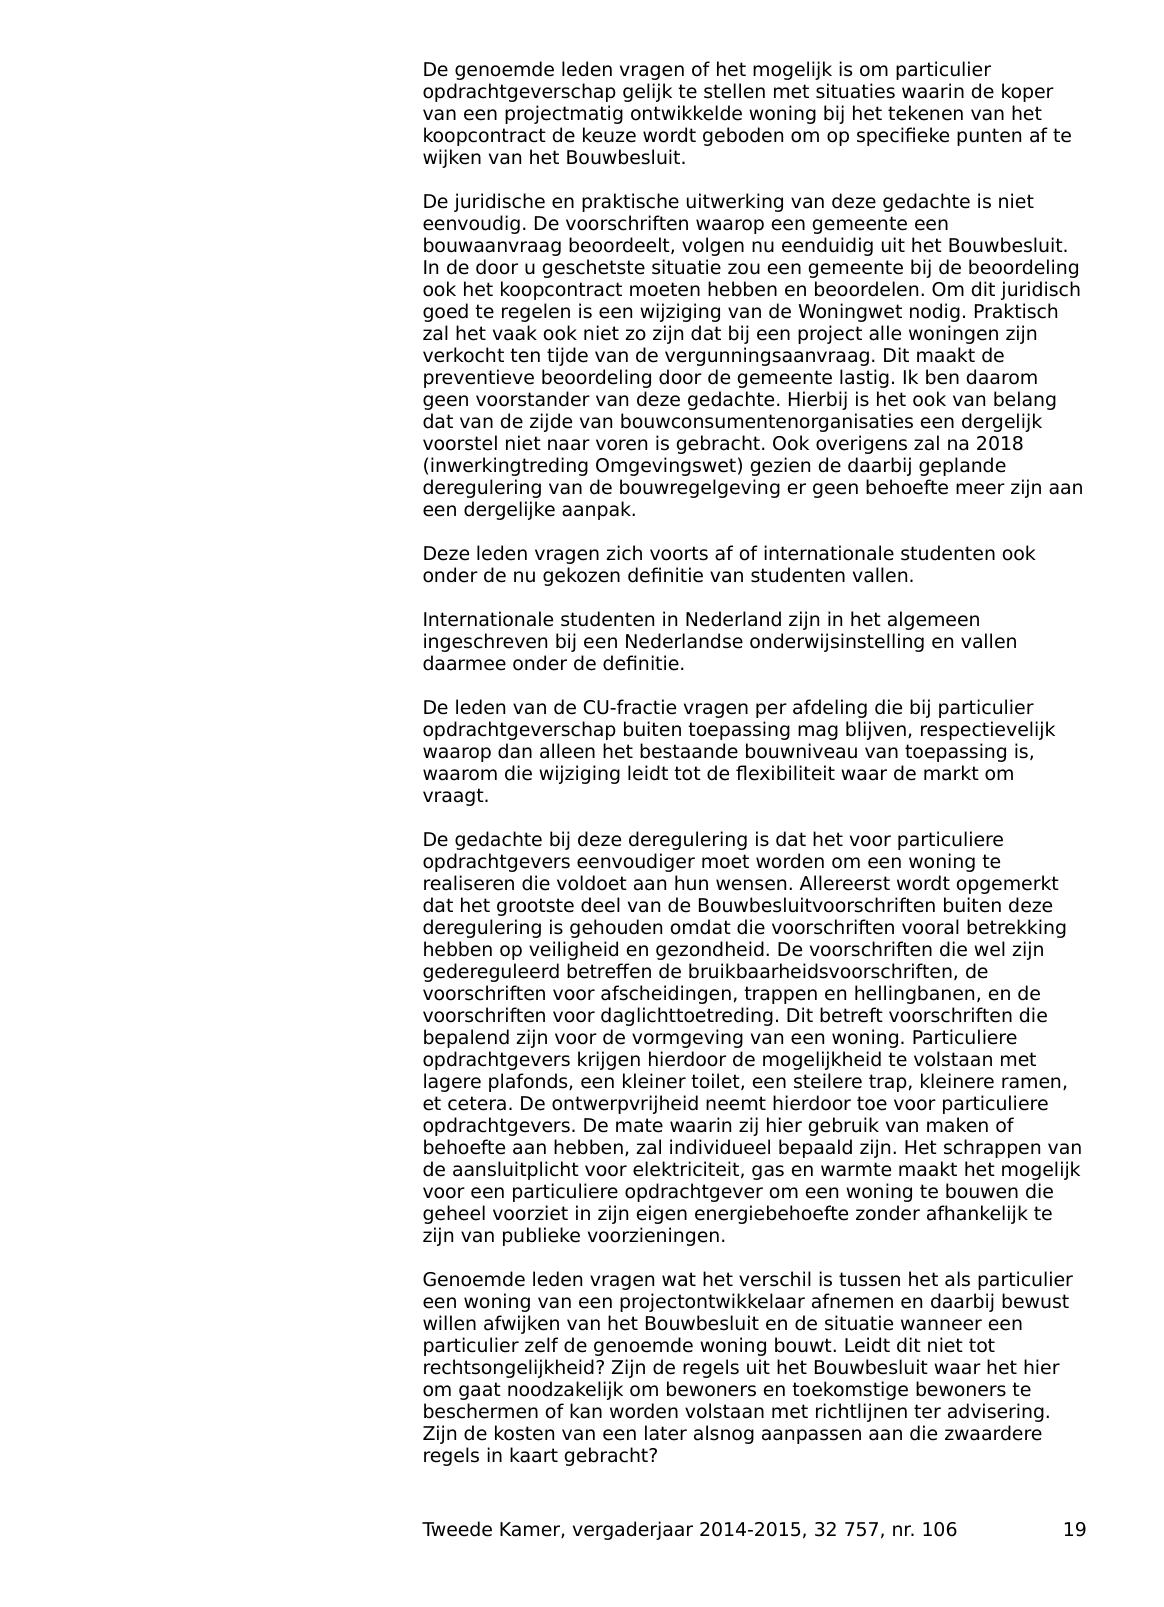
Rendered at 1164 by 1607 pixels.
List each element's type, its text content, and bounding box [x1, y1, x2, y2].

text De genoemde leden vragen of het mogelijk is om particulier opdrachtgeverschap gelijk te stellen met situaties waarin de koper van een projectmatig ontwikkelde woning bij het tekenen van het koopcontract de keuze wordt geboden om op specifieke punten af te wijken van het Bouwbesluit. [422, 59, 1087, 169]
text Deze leden vragen zich voorts af of internationale studenten ook onder de nu gekozen definitie van studenten vallen. [422, 543, 1087, 587]
text De juridische en praktische uitwerking van deze gedachte is niet eenvoudig. De voorschriften waarop een gemeente een bouwaanvraag beoordeelt, volgen nu eenduidig uit het Bouwbesluit. In de door u geschetste situatie zou een gemeente bij de beoordeling ook het koopcontract moeten hebben en beoordelen. Om dit juridisch goed te regelen is een wijziging van de Woningwet nodig. Praktisch zal het vaak ook niet zo zijn dat bij een project alle woningen zijn verkocht ten tijde van de vergunningsaanvraag. Dit maakt de preventieve beoordeling door de gemeente lastig. Ik ben daarom geen voorstander van deze gedachte. Hierbij is het ook van belang dat van de zijde van bouwconsumentenorganisaties een dergelijk voorstel niet naar voren is gebracht. Ook overigens zal na 2018 (inwerkingtreding Omgevingswet) gezien de daarbij geplande deregulering van de bouwregelgeving er geen behoefte meer zijn aan een dergelijke aanpak. [422, 191, 1087, 521]
text De gedachte bij deze deregulering is dat het voor particuliere opdrachtgevers eenvoudiger moet worden om een woning te realiseren die voldoet aan hun wensen. Allereerst wordt opgemerkt dat het grootste deel van de Bouwbesluitvoorschriften buiten deze deregulering is gehouden omdat die voorschriften vooral betrekking hebben op veiligheid en gezondheid. De voorschriften die wel zijn gedereguleerd betreffen de bruikbaarheidsvoorschriften, de voorschriften voor afscheidingen, trappen en hellingbanen, en de voorschriften voor daglichttoetreding. Dit betreft voorschriften die bepalend zijn voor de vormgeving van een woning. Particuliere opdrachtgevers krijgen hierdoor de mogelijkheid te volstaan met lagere plafonds, een kleiner toilet, een steilere trap, kleinere ramen, et cetera. De ontwerpvrijheid neemt hierdoor toe voor particuliere opdrachtgevers. De mate waarin zij hier gebruik van maken of behoefte aan hebben, zal individueel bepaald zijn. Het schrappen van de aansluitplicht voor elektriciteit, gas en warmte maakt het mogelijk voor een particuliere opdrachtgever om een woning te bouwen die geheel voorziet in zijn eigen energiebehoefte zonder afhankelijk te zijn van publieke voorzieningen. [422, 829, 1087, 1247]
text De leden van de CU-fractie vragen per afdeling die bij particulier opdrachtgeverschap buiten toepassing mag blijven, respectievelijk waarop dan alleen het bestaande bouwniveau van toepassing is, waarom die wijziging leidt tot de flexibiliteit waar de markt om vraagt. [422, 697, 1087, 807]
text Genoemde leden vragen wat het verschil is tussen het als particulier een woning van een projectontwikkelaar afnemen en daarbij bewust willen afwijken van het Bouwbesluit en de situatie wanneer een particulier zelf de genoemde woning bouwt. Leidt dit niet tot rechtsongelijkheid? Zijn de regels uit het Bouwbesluit waar het hier om gaat noodzakelijk om bewoners en toekomstige bewoners te beschermen of kan worden volstaan met richtlijnen ter advisering. Zijn de kosten van een later alsnog aanpassen aan die zwaardere regels in kaart gebracht? [422, 1269, 1087, 1467]
text Internationale studenten in Nederland zijn in het algemeen ingeschreven bij een Nederlandse onderwijsinstelling en vallen daarmee onder de definitie. [422, 609, 1087, 675]
